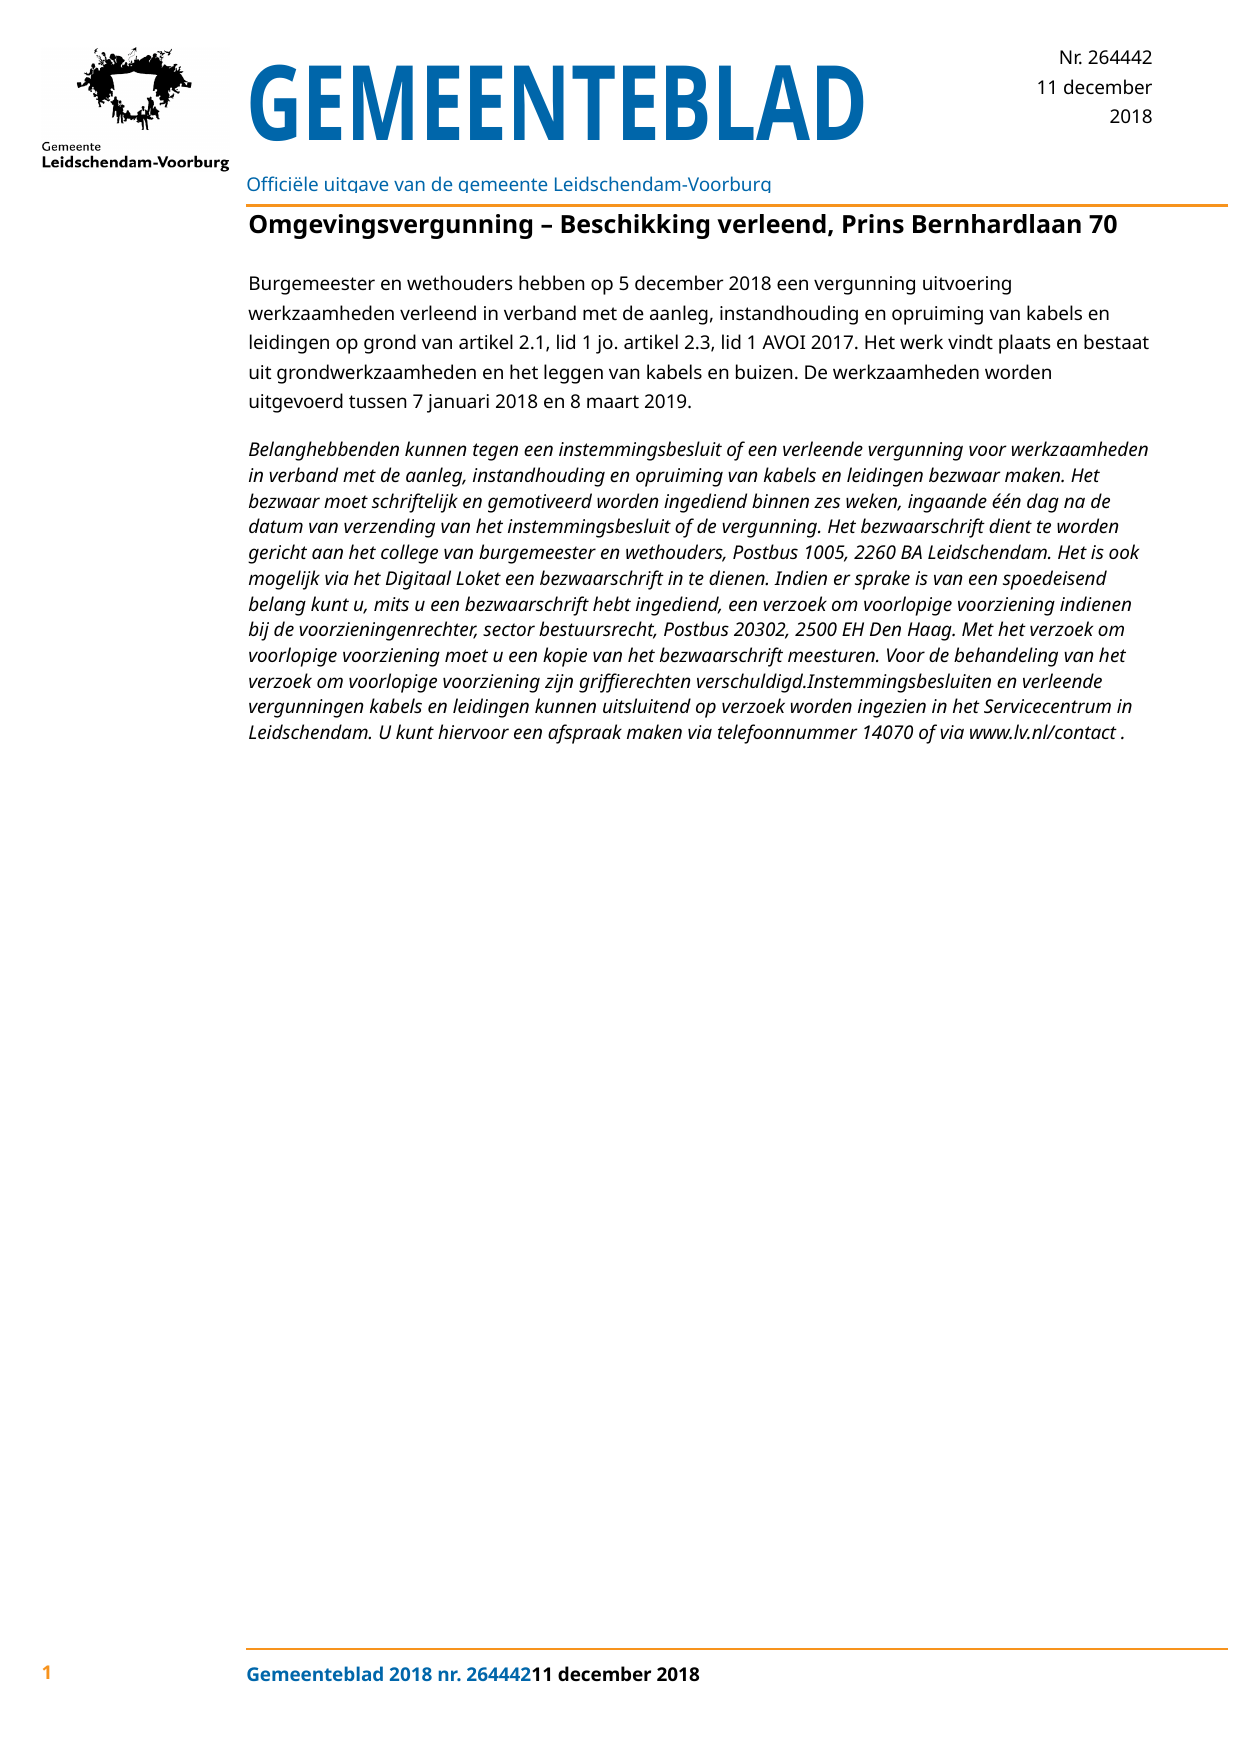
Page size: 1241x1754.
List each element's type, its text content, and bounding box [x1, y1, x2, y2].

text Burgemeester en wethouders hebben op 5 december 2018 een vergunning uitvoering werkzaamheden verleend in verband met de aanleg, instandhouding en opruiming van kabels en leidingen op grond van artikel 2.1, lid 1 jo. artikel 2.3, lid 1 AVOI 2017. Het werk vindt plaats en bestaat uit grondwerkzaamheden en het leggen van kabels en buizen. De werkzaamheden worden uitgevoerd tussen 7 januari 2018 en 8 maart 2019. [248, 270, 1152, 414]
text Belanghebbenden kunnen tegen een instemmingsbesluit of een verleende vergunning voor werkzaamheden in verband met de aanleg, instandhouding en opruiming van kabels en leidingen bezwaar maken. Het bezwaar moet schriftelijk en gemotiveerd worden ingediend binnen zes weken, ingaande één dag na de datum van verzending van het instemmingsbesluit of de vergunning. Het bezwaarschrift dient te worden gericht aan het college van burgemeester en wethouders, Postbus 1005, 2260 BA Leidschendam. Het is ook mogelijk via het Digitaal Loket een bezwaarschrift in te dienen. Indien er sprake is van een spoedeisend belang kunt u, mits u een bezwaarschrift hebt ingediend, een verzoek om voorlopige voorziening indienen bij de voorzieningenrechter, sector bestuursrecht, Postbus 20302, 2500 EH Den Haag. Met het verzoek om voorlopige voorziening moet u een kopie van het bezwaarschrift meesturen. Voor de behandeling van het verzoek om voorlopige voorziening zijn griffierechten verschuldigd.Instemmingsbesluiten en verleende vergunningen kabels en leidingen kunnen uitsluitend op verzoek worden ingezien in het Servicecentrum in Leidschendam. U kunt hiervoor een afspraak maken via telefoonnummer 14070 of via www.lv.nl/contact . [248, 436, 1152, 745]
text Omgevingsvergunning – Beschikking verleend, Prins Bernhardlaan 70 [248, 207, 1152, 241]
picture [41, 47, 231, 172]
